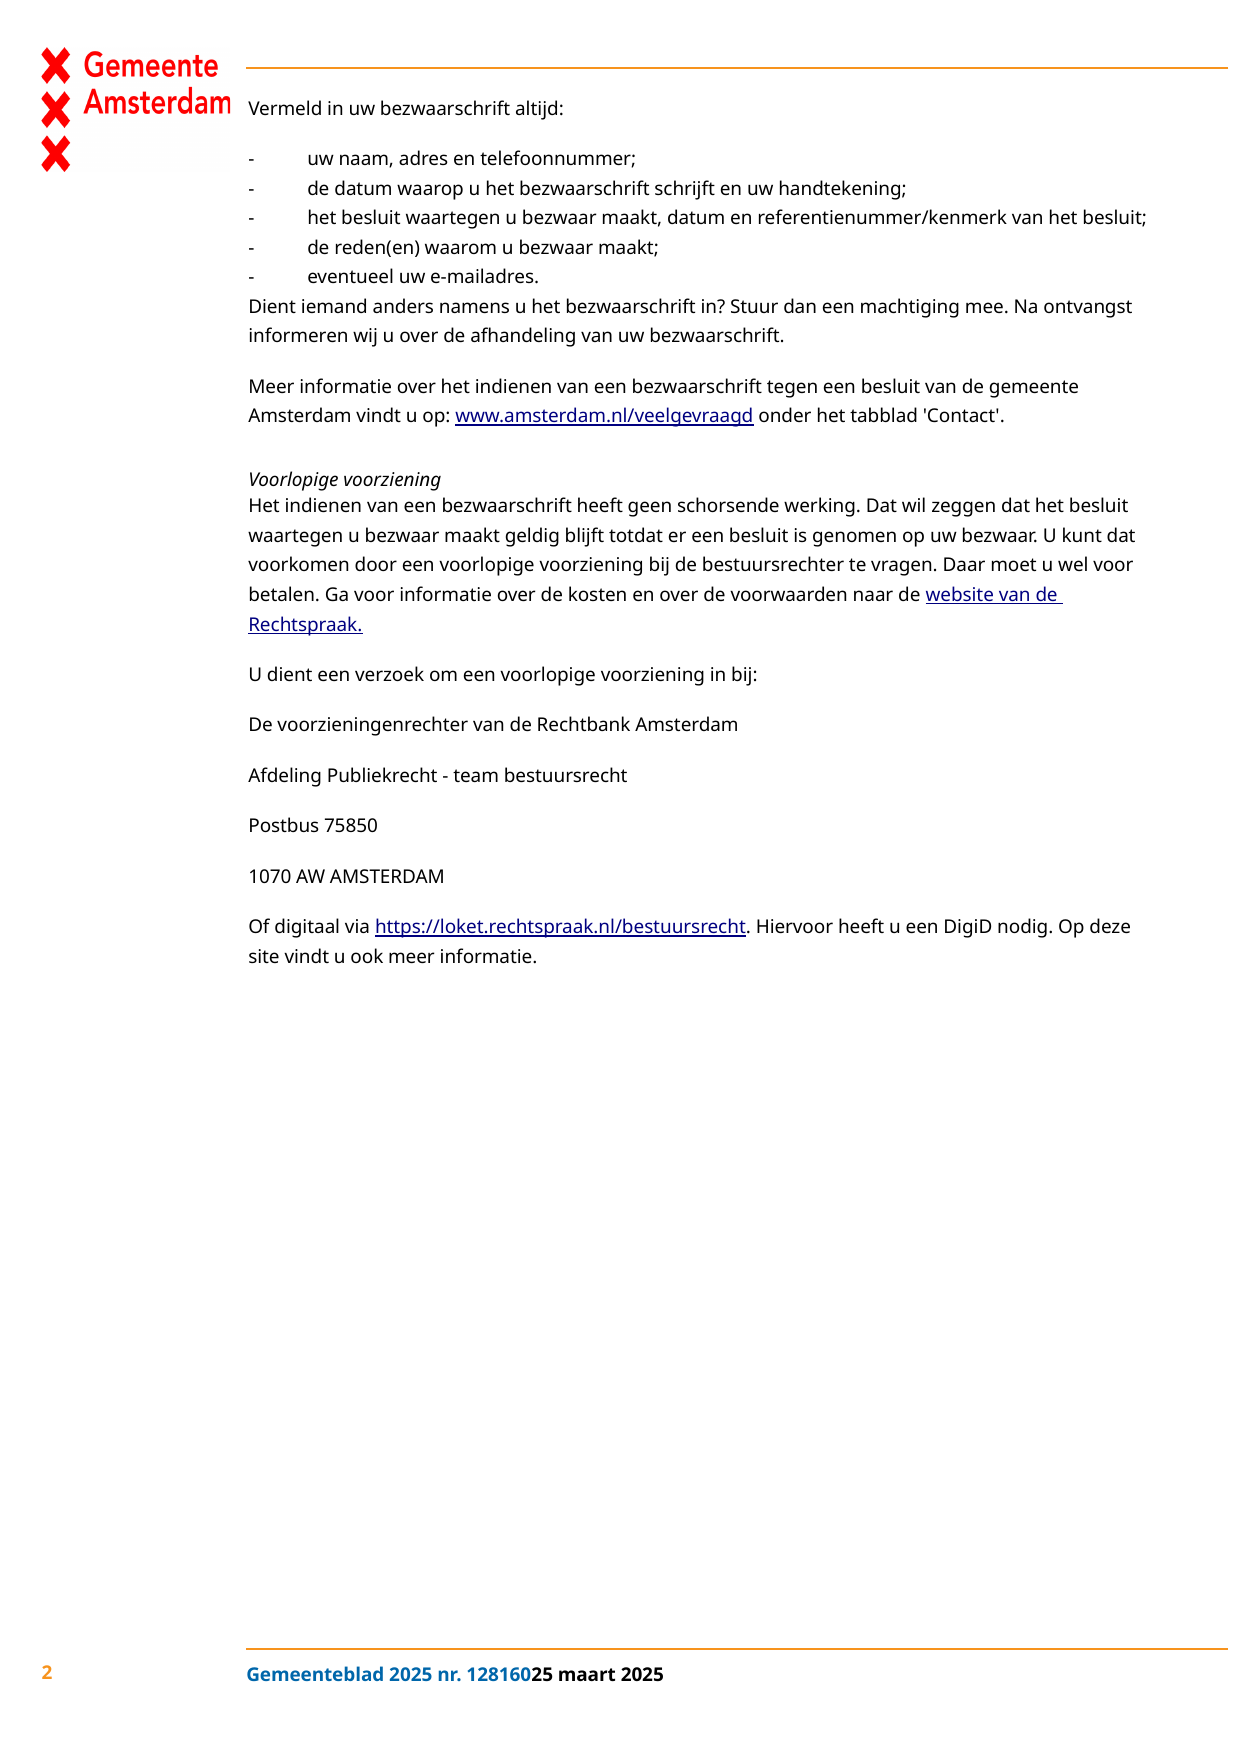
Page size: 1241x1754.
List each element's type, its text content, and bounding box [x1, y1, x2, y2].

list de datum waarop u het bezwaarschrift schrijft en uw handtekening; [248, 175, 1152, 201]
list de reden(en) waarom u bezwaar maakt; [248, 234, 1152, 260]
list het besluit waartegen u bezwaar maakt, datum en referentienummer/kenmerk van het besluit; [248, 204, 1152, 230]
text 1070 AW AMSTERDAM [248, 863, 1152, 888]
text Vermeld in uw bezwaarschrift altijd: [248, 95, 1152, 121]
text Afdeling Publiekrecht - team bestuursrecht [248, 762, 1152, 788]
list uw naam, adres en telefoonnummer; [248, 145, 1152, 171]
text Het indienen van een bezwaarschrift heeft geen schorsende werking. Dat wil zeggen dat het besluit waartegen u bezwaar maakt geldig blijft totdat er een besluit is genomen op uw bezwaar. U kunt dat voorkomen door een voorlopige voorziening bij de bestuursrechter te vragen. Daar moet u wel voor betalen. Ga voor informatie over de kosten en over de voorwaarden naar de website van de Rechtspraak. [248, 492, 1152, 636]
text Voorlopige voorziening [248, 467, 1152, 492]
picture [41, 47, 231, 172]
list eventueel uw e-mailadres. [248, 263, 1152, 289]
text Of digitaal via https://loket.rechtspraak.nl/bestuursrecht. Hiervoor heeft u een DigiD nodig. Op deze site vindt u ook meer informatie. [248, 913, 1152, 968]
text Meer informatie over het indienen van een bezwaarschrift tegen een besluit van de gemeente Amsterdam vindt u op: www.amsterdam.nl/veelgevraagd onder het tabblad 'Contact'. [248, 373, 1152, 428]
text Postbus 75850 [248, 812, 1152, 838]
text Dient iemand anders namens u het bezwaarschrift in? Stuur dan een machtiging mee. Na ontvangst informeren wij u over de afhandeling van uw bezwaarschrift. [248, 293, 1152, 348]
text U dient een verzoek om een voorlopige voorziening in bij: [248, 661, 1152, 687]
text De voorzieningenrechter van de Rechtbank Amsterdam [248, 712, 1152, 737]
